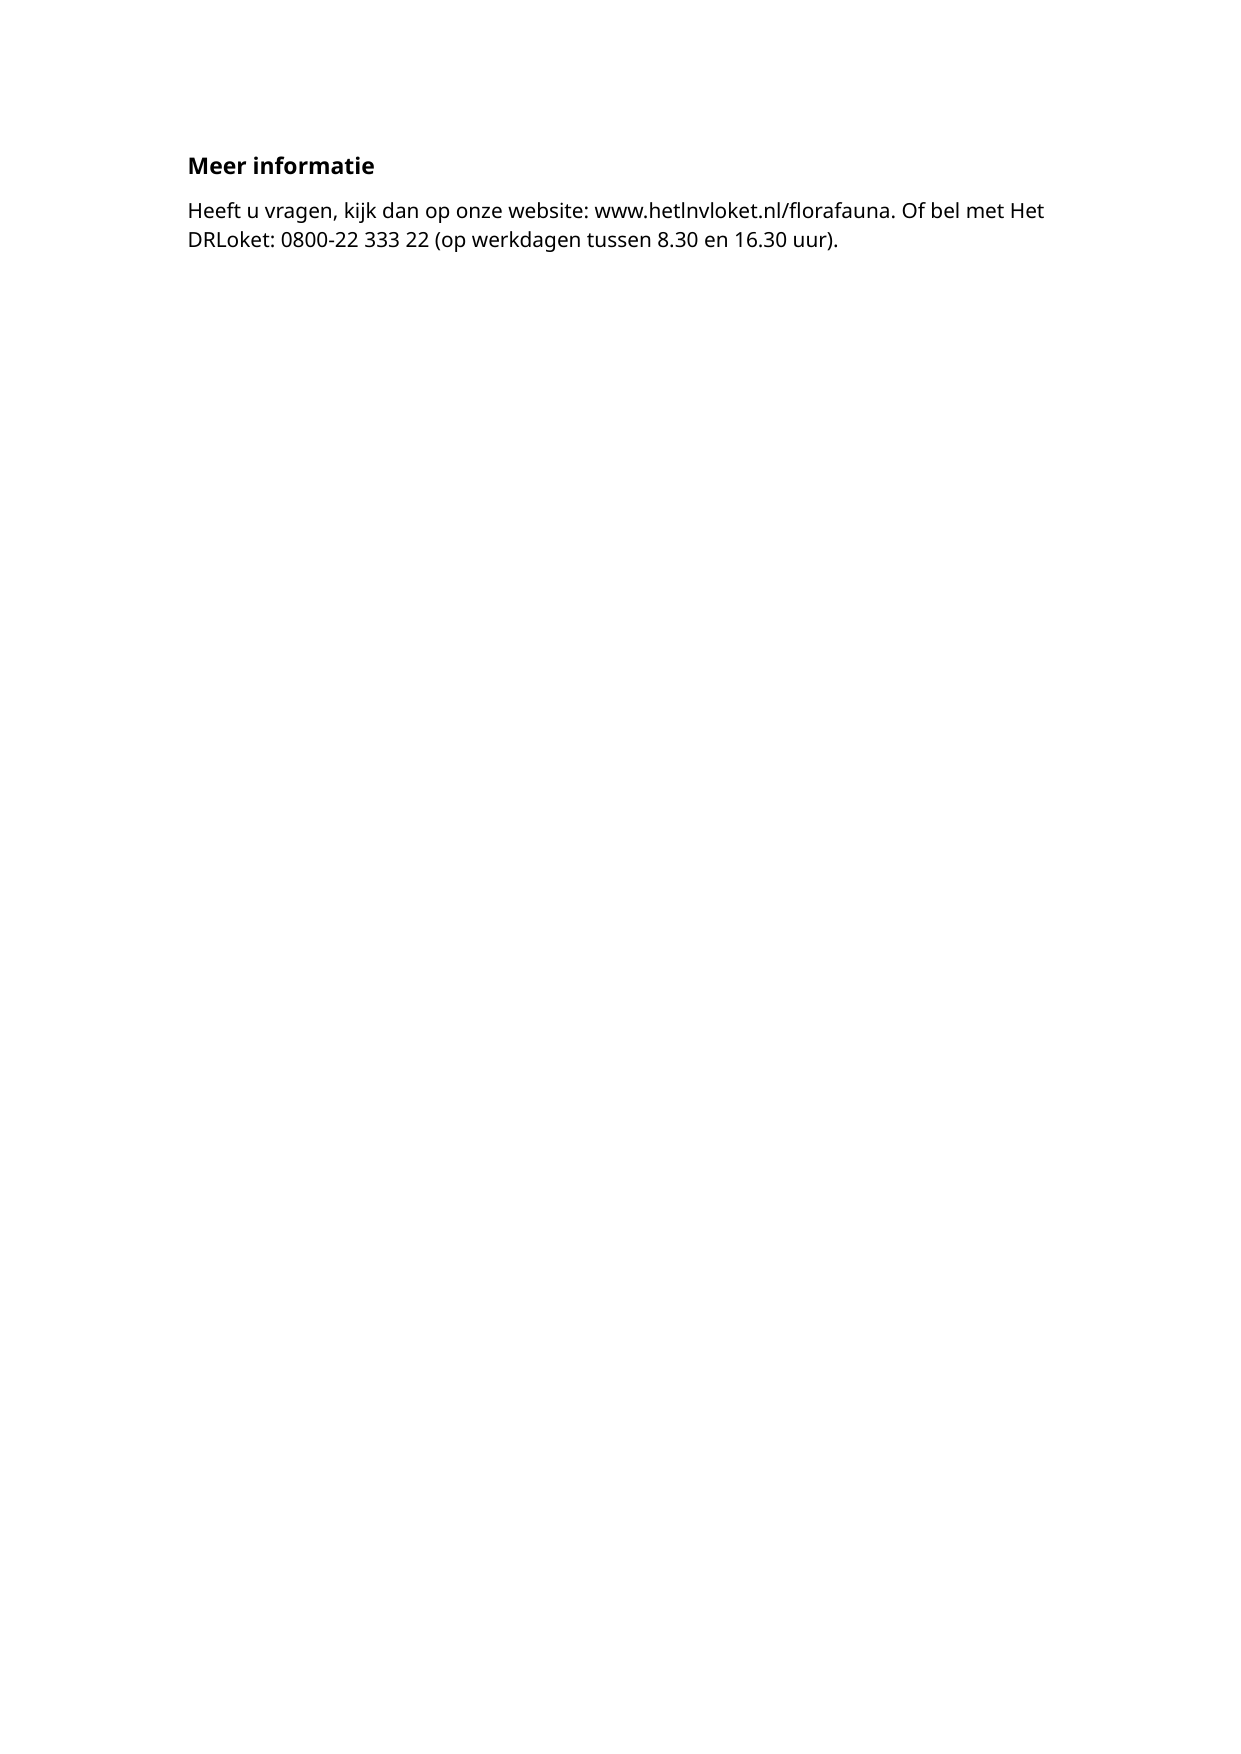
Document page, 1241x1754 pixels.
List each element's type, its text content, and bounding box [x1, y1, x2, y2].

subtitle Meer informatie [187, 150, 1053, 181]
text Heeft u vragen, kijk dan op onze website: www.hetlnvloket.nl/florafauna. Of bel met Het DRLoket: 0800-22 333 22 (op werkdagen tussen 8.30 en 16.30 uur). [187, 196, 1053, 253]
